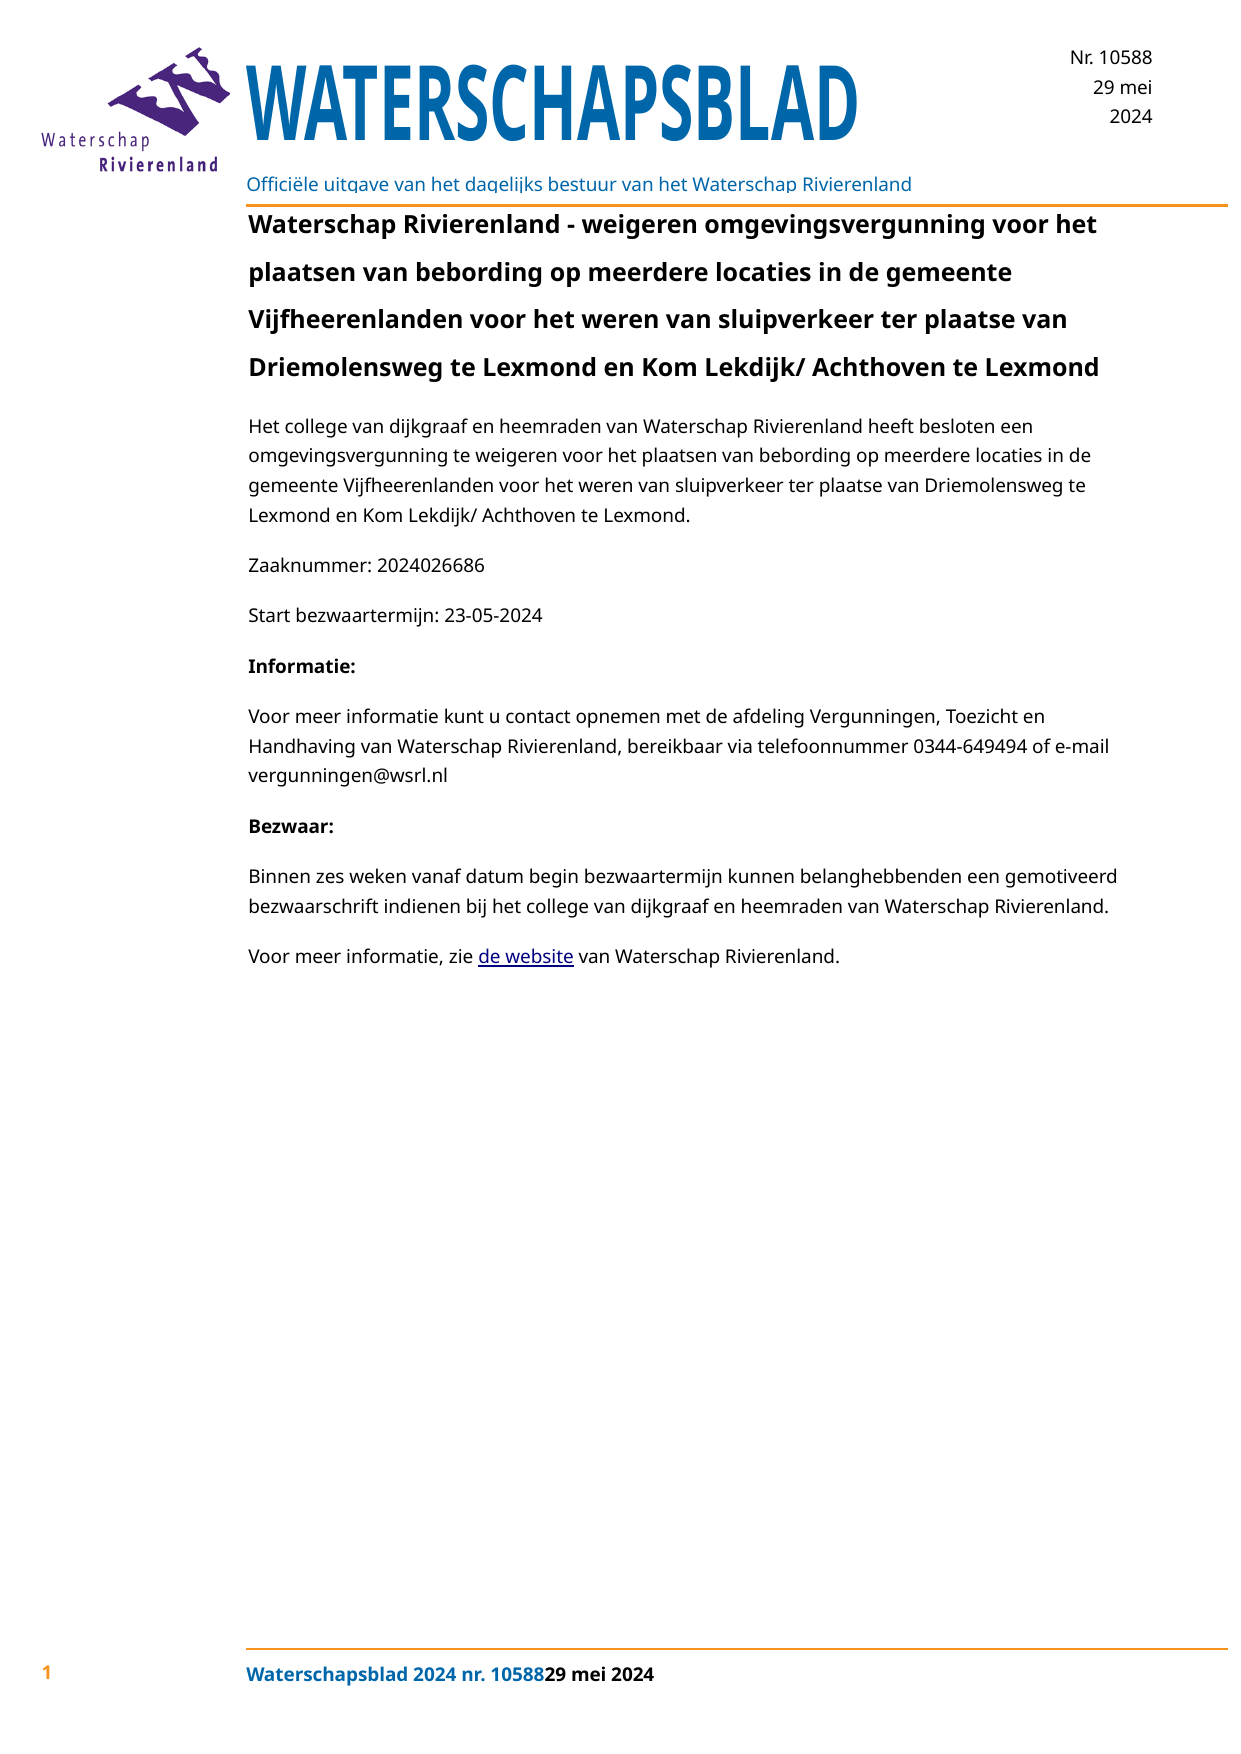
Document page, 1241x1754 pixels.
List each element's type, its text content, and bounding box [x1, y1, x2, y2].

text Voor meer informatie kunt u contact opnemen met de afdeling Vergunningen, Toezicht en Handhaving van Waterschap Rivierenland, bereikbaar via telefoonnummer 0344-649494 of e-mail vergunningen@wsrl.nl [248, 703, 1152, 788]
text Informatie: [248, 653, 1152, 679]
text Binnen zes weken vanaf datum begin bezwaartermijn kunnen belanghebbenden een gemotiveerd bezwaarschrift indienen bij het college van dijkgraaf en heemraden van Waterschap Rivierenland. [248, 863, 1152, 919]
text Bezwaar: [248, 813, 1152, 839]
text Start bezwaartermijn: 23-05-2024 [248, 603, 1152, 628]
text Zaaknummer: 2024026686 [248, 552, 1152, 578]
text Voor meer informatie, zie de website van Waterschap Rivierenland. [248, 943, 1152, 969]
text Het college van dijkgraaf en heemraden van Waterschap Rivierenland heeft besloten een omgevingsvergunning te weigeren voor het plaatsen van bebording op meerdere locaties in de gemeente Vijfheerenlanden voor het weren van sluipverkeer ter plaatse van Driemolensweg te Lexmond en Kom Lekdijk/ Achthoven te Lexmond. [248, 413, 1152, 528]
picture [41, 47, 231, 172]
text Waterschap Rivierenland - weigeren omgevingsvergunning voor het plaatsen van bebording op meerdere locaties in de gemeente Vijfheerenlanden voor het weren van sluipverkeer ter plaatse van Driemolensweg te Lexmond en Kom Lekdijk/ Achthoven te Lexmond [248, 207, 1152, 384]
